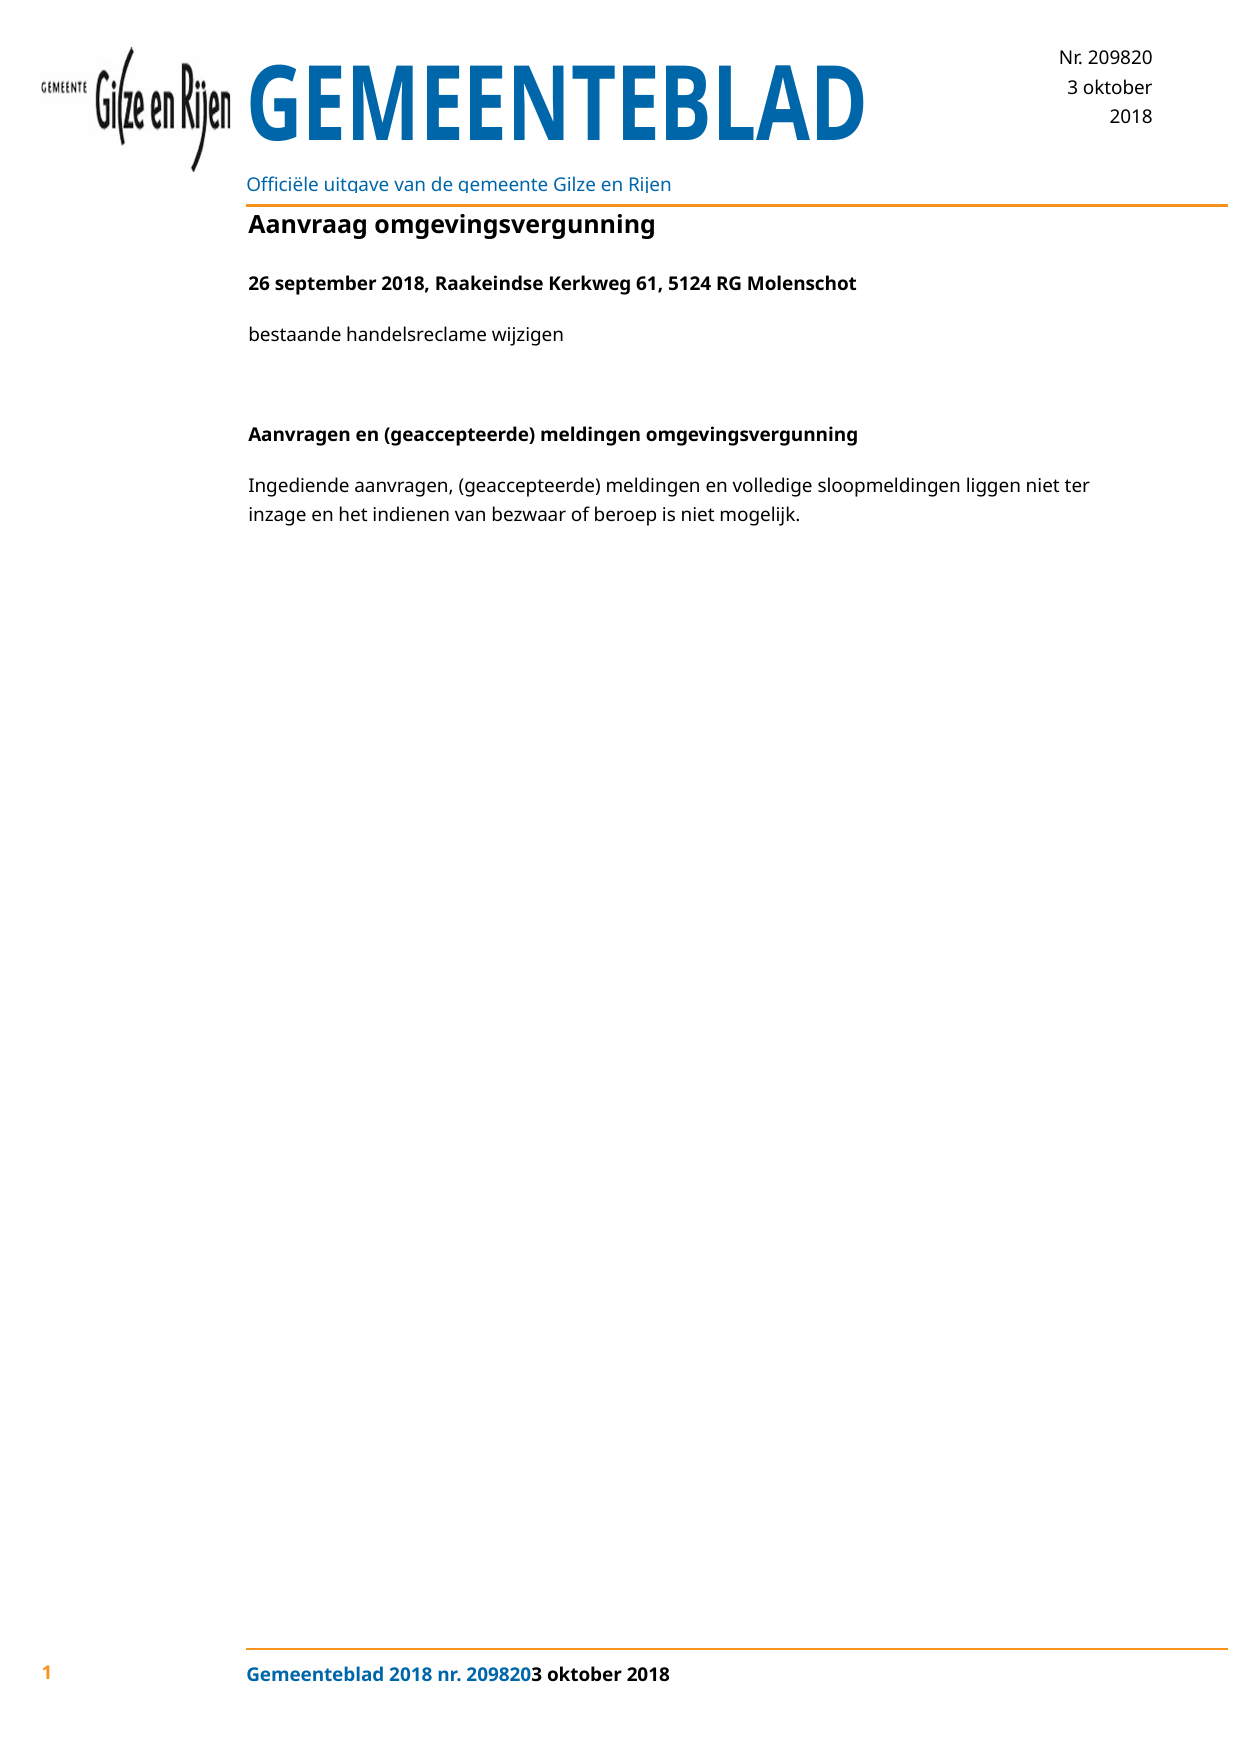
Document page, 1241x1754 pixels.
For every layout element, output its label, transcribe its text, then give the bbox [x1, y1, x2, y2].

text 26 september 2018, Raakeindse Kerkweg 61, 5124 RG Molenschot [248, 270, 1152, 296]
text Aanvraag omgevingsvergunning [248, 207, 1152, 241]
text Ingediende aanvragen, (geaccepteerde) meldingen en volledige sloopmeldingen liggen niet ter inzage en het indienen van bezwaar of beroep is niet mogelijk. [248, 472, 1152, 527]
picture [41, 47, 231, 172]
text bestaande handelsreclame wijzigen [248, 321, 1152, 346]
text Aanvragen en (geaccepteerde) meldingen omgevingsvergunning [248, 422, 1152, 447]
